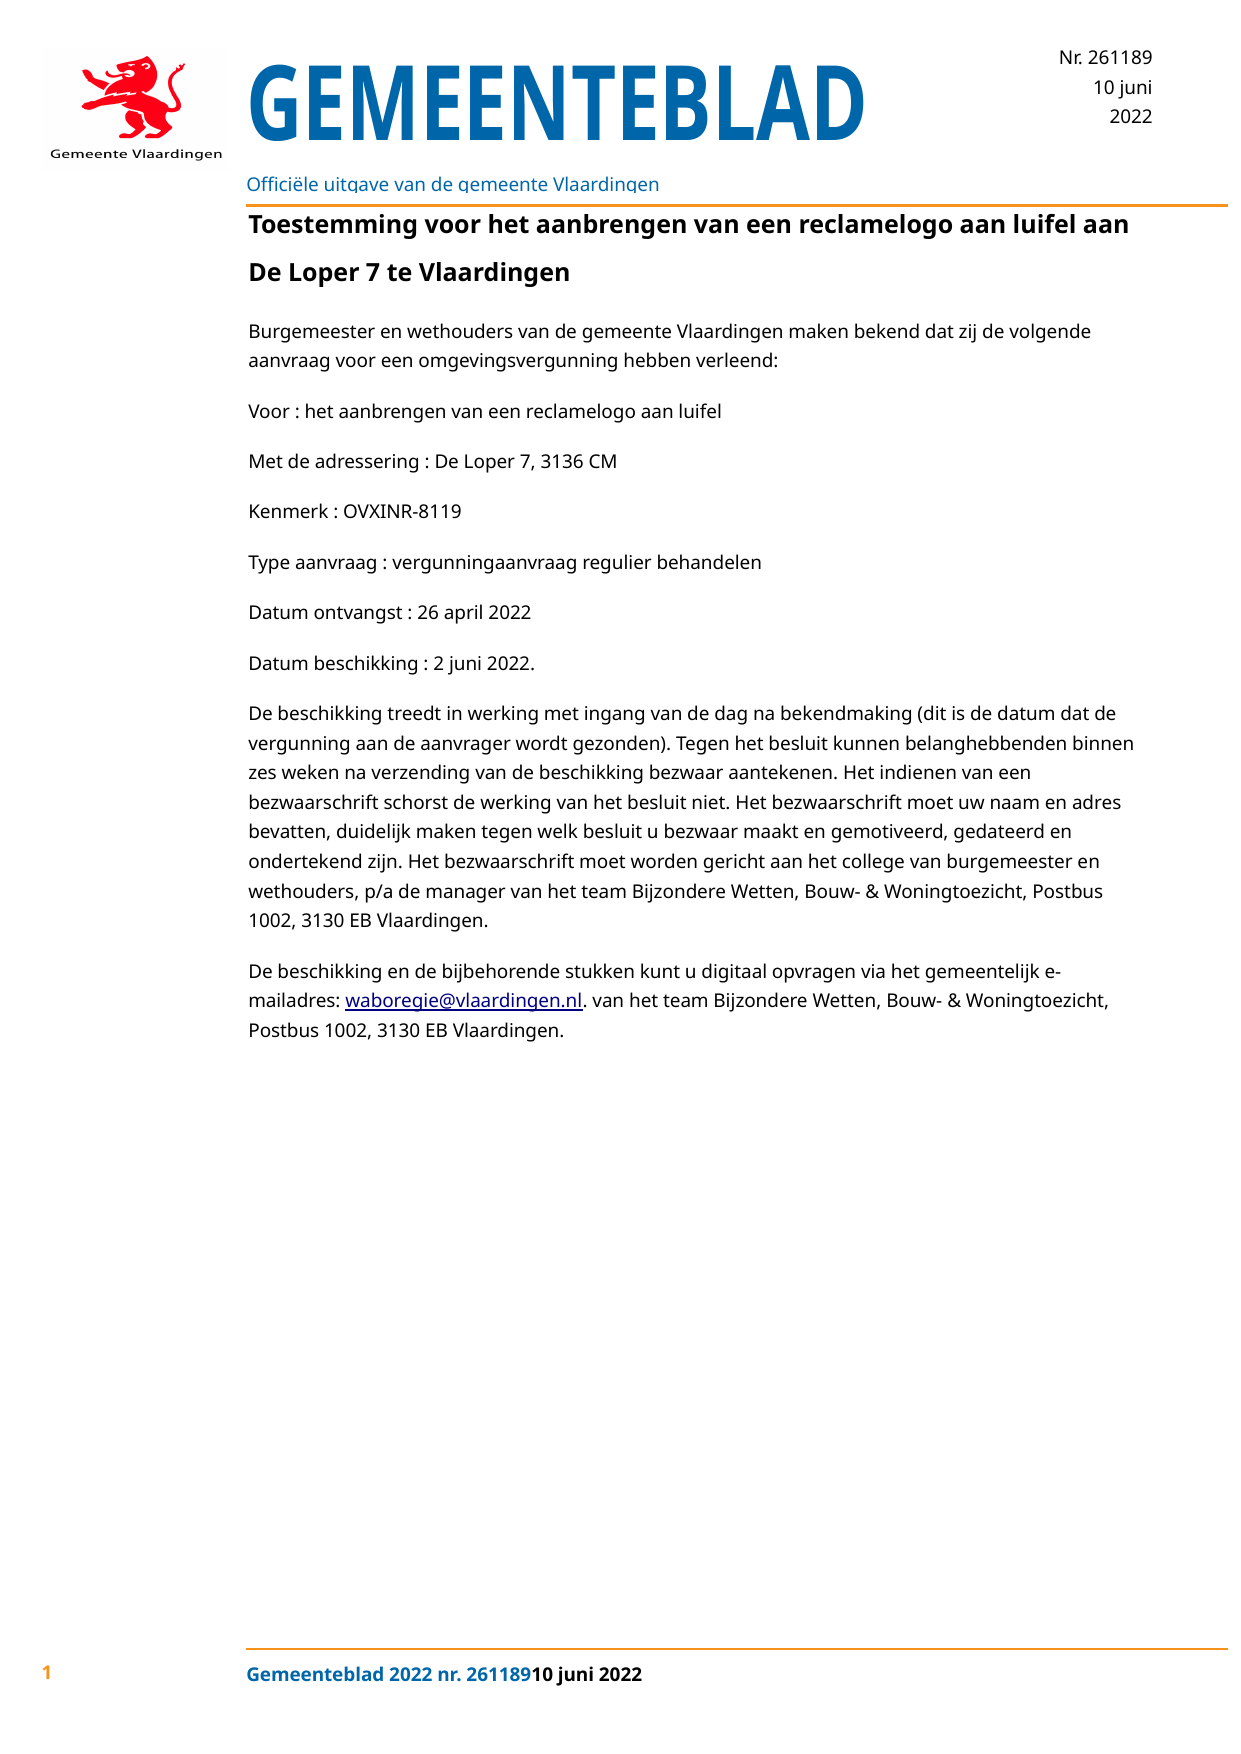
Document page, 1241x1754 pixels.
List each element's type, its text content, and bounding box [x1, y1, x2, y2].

text Voor : het aanbrengen van een reclamelogo aan luifel [248, 398, 1152, 424]
text Kenmerk : OVXINR-8119 [248, 499, 1152, 524]
text Datum beschikking : 2 juni 2022. [248, 650, 1152, 676]
text De beschikking treedt in werking met ingang van de dag na bekendmaking (dit is de datum dat de vergunning aan de aanvrager wordt gezonden). Tegen het besluit kunnen belanghebbenden binnen zes weken na verzending van de beschikking bezwaar aantekenen. Het indienen van een bezwaarschrift schorst de werking van het besluit niet. Het bezwaarschrift moet uw naam en adres bevatten, duidelijk maken tegen welk besluit u bezwaar maakt en gemotiveerd, gedateerd en ondertekend zijn. Het bezwaarschrift moet worden gericht aan het college van burgemeester en wethouders, p/a de manager van het team Bijzondere Wetten, Bouw- & Woningtoezicht, Postbus 1002, 3130 EB Vlaardingen. [248, 700, 1152, 933]
text Toestemming voor het aanbrengen van een reclamelogo aan luifel aan De Loper 7 te Vlaardingen [248, 207, 1152, 288]
text De beschikking en de bijbehorende stukken kunt u digitaal opvragen via het gemeentelijk e-mailadres: waboregie@vlaardingen.nl. van het team Bijzondere Wetten, Bouw- & Woningtoezicht, Postbus 1002, 3130 EB Vlaardingen. [248, 958, 1152, 1043]
text Met de adressering : De Loper 7, 3136 CM [248, 448, 1152, 474]
text Type aanvraag : vergunningaanvraag regulier behandelen [248, 549, 1152, 575]
picture [41, 47, 231, 172]
text Datum ontvangst : 26 april 2022 [248, 599, 1152, 625]
text Burgemeester en wethouders van de gemeente Vlaardingen maken bekend dat zij de volgende aanvraag voor een omgevingsvergunning hebben verleend: [248, 318, 1152, 373]
